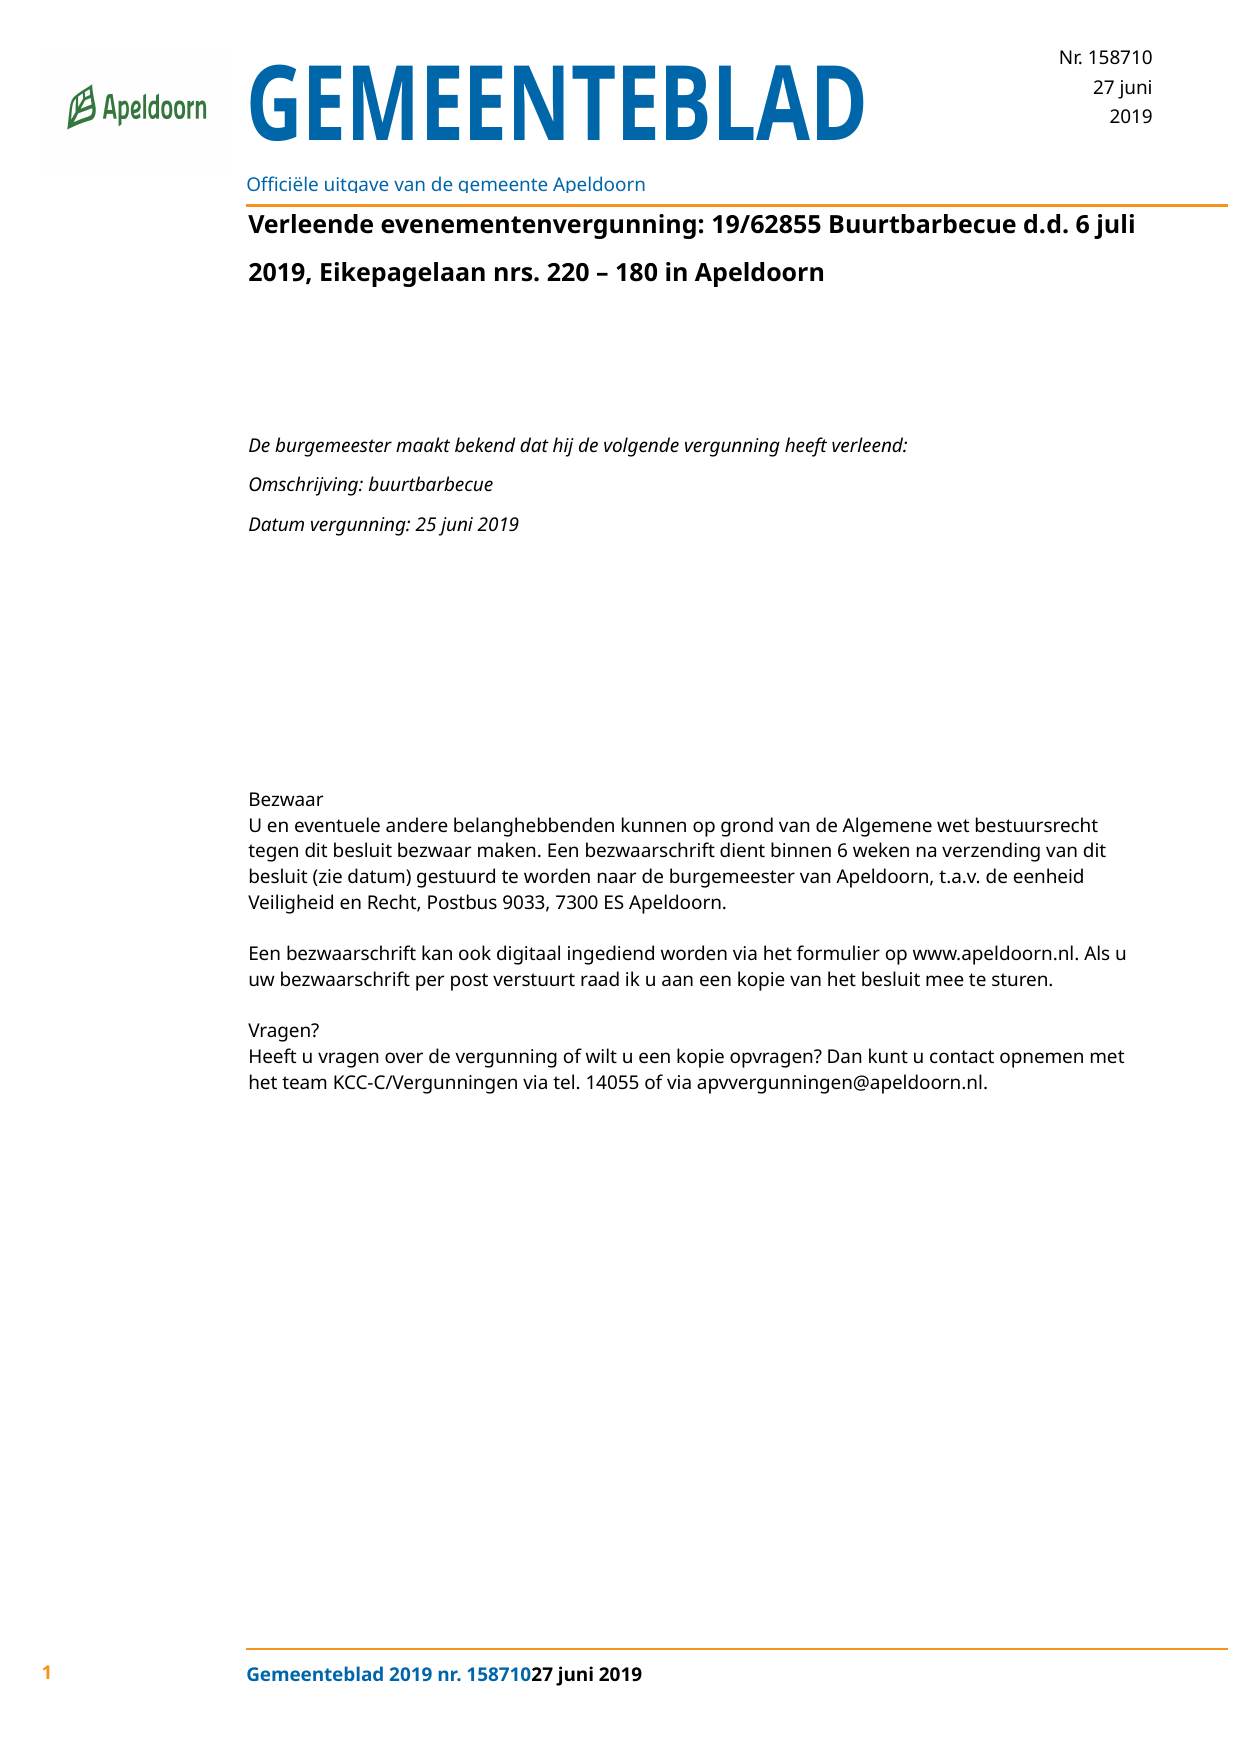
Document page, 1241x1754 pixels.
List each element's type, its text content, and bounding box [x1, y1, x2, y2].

text Vragen? [248, 1018, 1152, 1043]
text Heeft u vragen over de vergunning of wilt u een kopie opvragen? Dan kunt u contact opnemen met het team KCC-C/Vergunningen via tel. 14055 of via apvvergunningen@apeldoorn.nl. [248, 1043, 1152, 1095]
picture [41, 47, 231, 172]
text Verleende evenementenvergunning: 19/62855 Buurtbarbecue d.d. 6 juli 2019, Eikepagelaan nrs. 220 – 180 in Apeldoorn [248, 207, 1152, 288]
text De burgemeester maakt bekend dat hij de volgende vergunning heeft verleend: [248, 432, 1152, 458]
text Bezwaar [248, 786, 1152, 812]
text Omschrijving: buurtbarbecue [248, 472, 1152, 497]
text U en eventuele andere belanghebbenden kunnen op grond van de Algemene wet bestuursrecht tegen dit besluit bezwaar maken. Een bezwaarschrift dient binnen 6 weken na verzending van dit besluit (zie datum) gestuurd te worden naar de burgemeester van Apeldoorn, t.a.v. de eenheid Veiligheid en Recht, Postbus 9033, 7300 ES Apeldoorn. [248, 812, 1152, 915]
text Een bezwaarschrift kan ook digitaal ingediend worden via het formulier op www.apeldoorn.nl. Als u uw bezwaarschrift per post verstuurt raad ik u aan een kopie van het besluit mee te sturen. [248, 940, 1152, 992]
text Datum vergunning: 25 juni 2019 [248, 511, 1152, 537]
